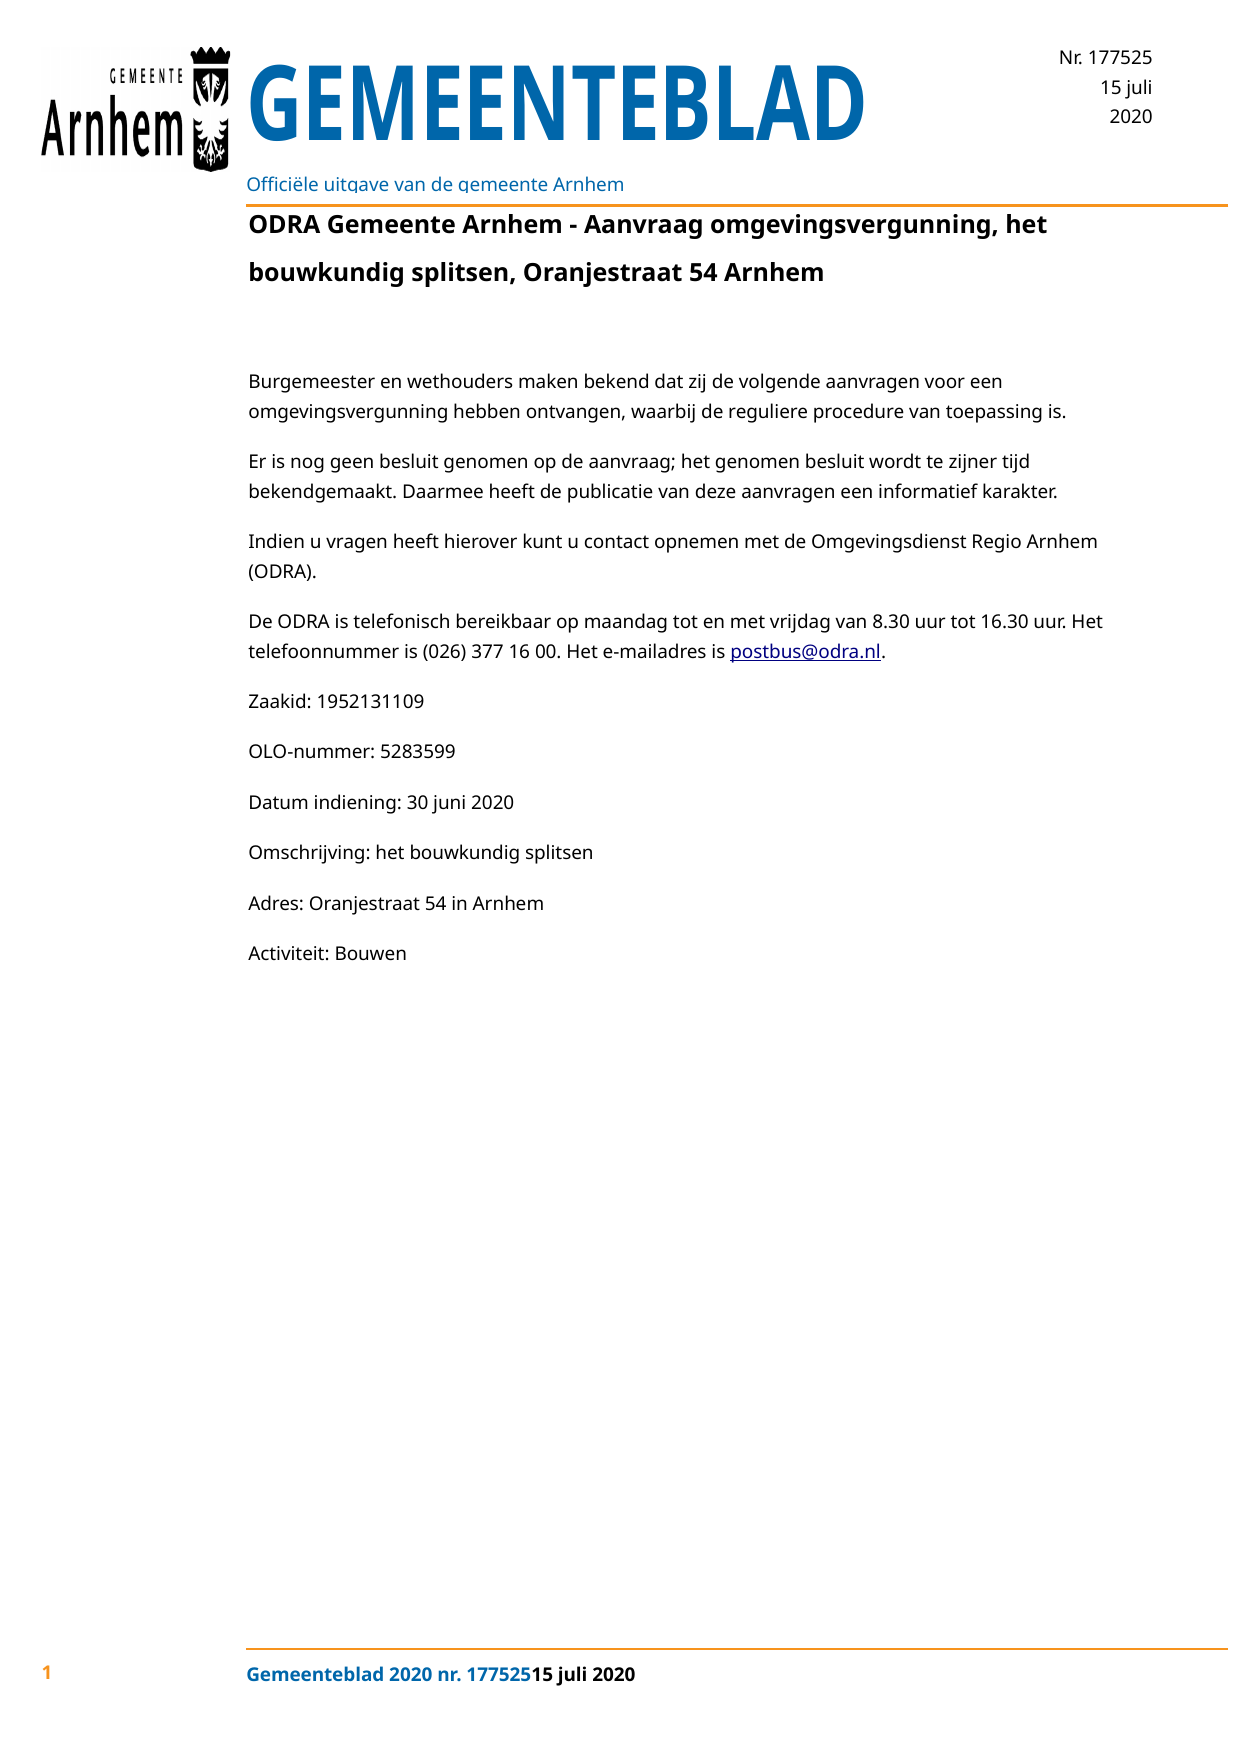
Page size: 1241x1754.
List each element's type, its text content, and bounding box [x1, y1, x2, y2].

text Adres: Oranjestraat 54 in Arnhem [248, 890, 1152, 916]
text OLO-nummer: 5283599 [248, 739, 1152, 764]
text Datum indiening: 30 juni 2020 [248, 789, 1152, 815]
text Er is nog geen besluit genomen op de aanvraag; het genomen besluit wordt te zijner tijd bekendgemaakt. Daarmee heeft de publicatie van deze aanvragen een informatief karakter. [248, 448, 1152, 504]
text Omschrijving: het bouwkundig splitsen [248, 839, 1152, 865]
text ODRA Gemeente Arnhem - Aanvraag omgevingsvergunning, het bouwkundig splitsen, Oranjestraat 54 Arnhem [248, 207, 1152, 288]
text Zaakid: 1952131109 [248, 688, 1152, 714]
picture [41, 47, 231, 172]
text Activiteit: Bouwen [248, 940, 1152, 966]
text De ODRA is telefonisch bereikbaar op maandag tot en met vrijdag van 8.30 uur tot 16.30 uur. Het telefoonnummer is (026) 377 16 00. Het e-mailadres is postbus@odra.nl. [248, 608, 1152, 664]
text Indien u vragen heeft hierover kunt u contact opnemen met de Omgevingsdienst Regio Arnhem (ODRA). [248, 528, 1152, 584]
text Burgemeester en wethouders maken bekend dat zij de volgende aanvragen voor een omgevingsvergunning hebben ontvangen, waarbij de reguliere procedure van toepassing is. [248, 368, 1152, 424]
